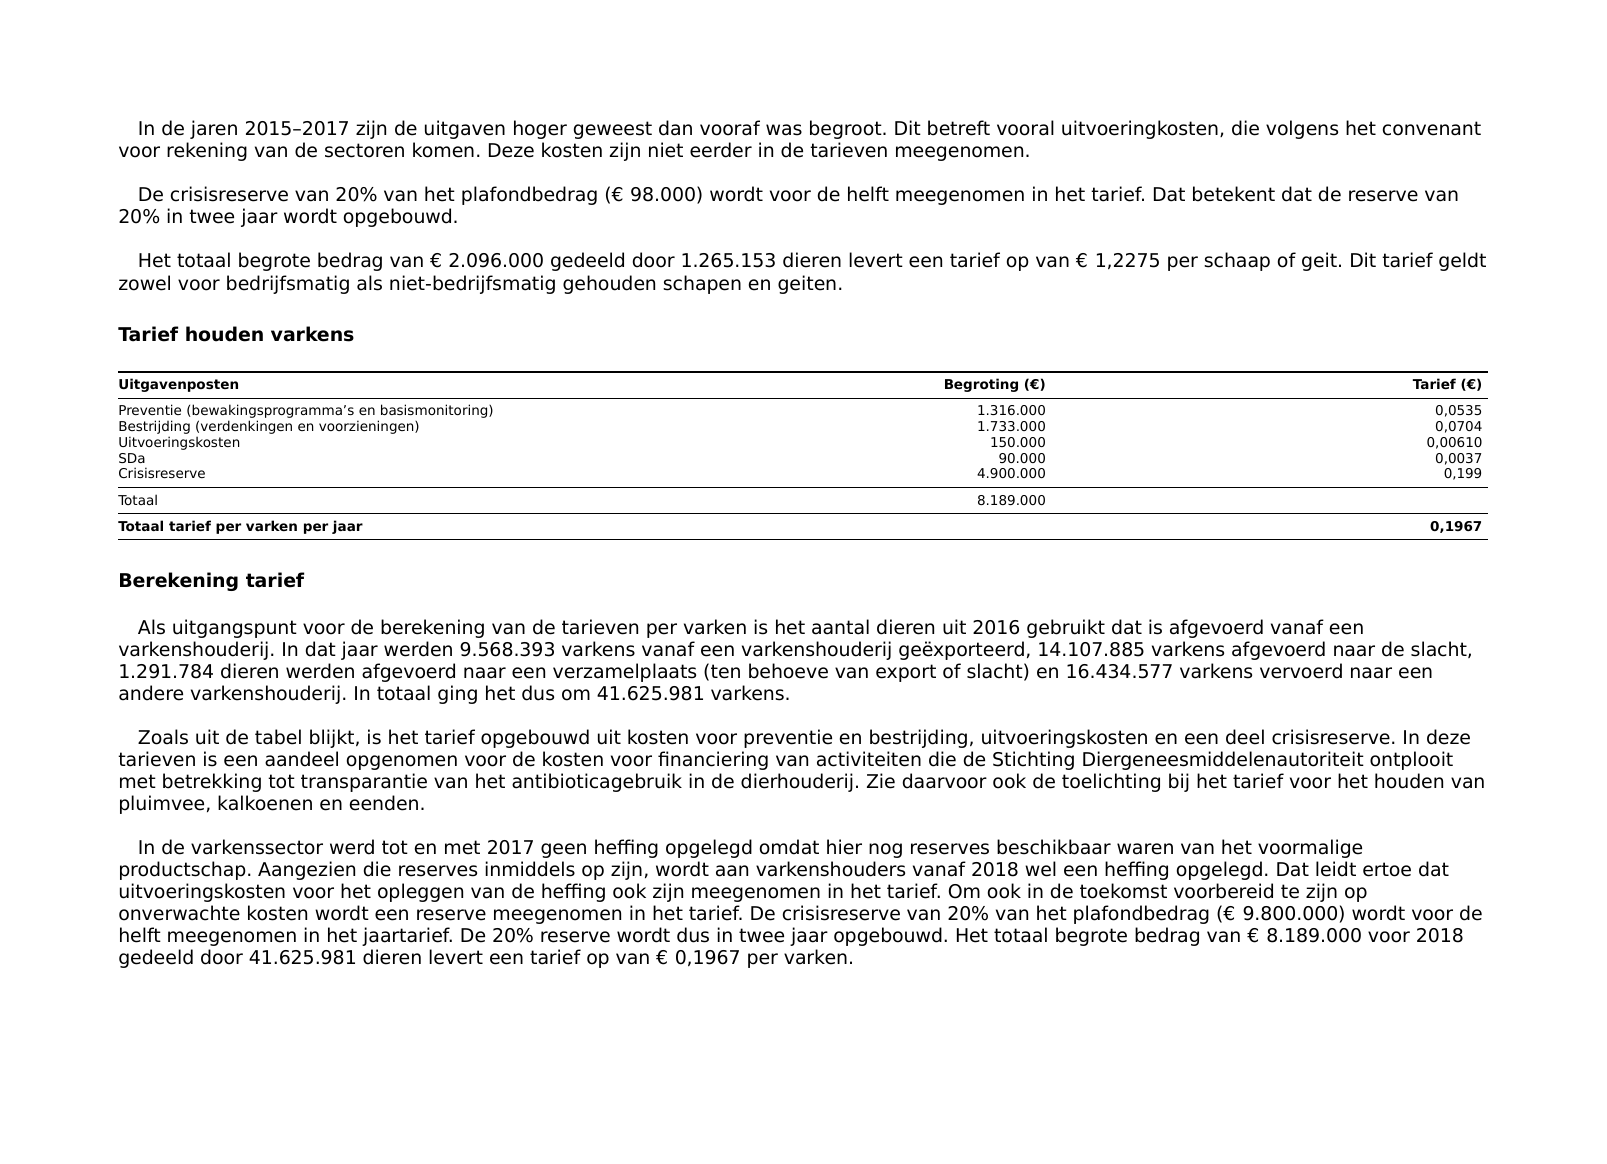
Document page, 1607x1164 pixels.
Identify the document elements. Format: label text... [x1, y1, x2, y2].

text De crisisreserve van 20% van het plafondbedrag (€ 98.000) wordt voor de helft meegenomen in het tarief. Dat betekent dat de reserve van 20% in twee jaar wordt opgebouwd. [118, 184, 1488, 228]
table_cell Totaal [118, 488, 608, 513]
text In de varkenssector werd tot en met 2017 geen heffing opgelegd omdat hier nog reserves beschikbaar waren van het voormalige productschap. Aangezien die reserves inmiddels op zijn, wordt aan varkenshouders vanaf 2018 wel een heffing opgelegd. Dat leidt ertoe dat uitvoeringskosten voor het opleggen van de heffing ook zijn meegenomen in het tarief. Om ook in de toekomst voorbereid te zijn op onverwachte kosten wordt een reserve meegenomen in het tarief. De crisisreserve van 20% van het plafondbedrag (€ 9.800.000) wordt voor de helft meegenomen in het jaartarief. De 20% reserve wordt dus in twee jaar opgebouwd. Het totaal begrote bedrag van € 8.189.000 voor 2018 gedeeld door 41.625.981 dieren levert een tarief op van € 0,1967 per varken. [118, 837, 1488, 969]
table_cell 0,0037 [1052, 450, 1488, 466]
table_cell 0,00610 [1052, 435, 1488, 450]
table_cell 0,1967 [1052, 514, 1488, 539]
subtitle Berekening tarief [118, 570, 1488, 592]
subtitle Tarief houden varkens [118, 324, 1488, 346]
table_cell 8.189.000 [608, 488, 1052, 513]
table_cell [608, 514, 1052, 539]
text In de jaren 2015–2017 zijn de uitgaven hoger geweest dan vooraf was begroot. Dit betreft vooral uitvoeringkosten, die volgens het convenant voor rekening van de sectoren komen. Deze kosten zijn niet eerder in de tarieven meegenomen. [118, 118, 1488, 162]
table_cell Uitvoeringskosten [118, 435, 608, 450]
text Het totaal begrote bedrag van € 2.096.000 gedeeld door 1.265.153 dieren levert een tarief op van € 1,2275 per schaap of geit. Dit tarief geldt zowel voor bedrijfsmatig als niet-bedrijfsmatig gehouden schapen en geiten. [118, 250, 1488, 294]
table_cell 0,0535 [1052, 399, 1488, 419]
table_header Begroting (€) [608, 373, 1052, 397]
table_cell 1.316.000 [608, 399, 1052, 419]
table_cell Crisisreserve [118, 466, 608, 487]
table_cell Preventie (bewakingsprogramma’s en basismonitoring) [118, 399, 608, 419]
text Zoals uit de tabel blijkt, is het tarief opgebouwd uit kosten voor preventie en bestrijding, uitvoeringskosten en een deel crisisreserve. In deze tarieven is een aandeel opgenomen voor de kosten voor financiering van activiteiten die de Stichting Diergeneesmiddelenautoriteit ontplooit met betrekking tot transparantie van het antibioticagebruik in de dierhouderij. Zie daarvoor ook de toelichting bij het tarief voor het houden van pluimvee, kalkoenen en eenden. [118, 727, 1488, 815]
table_cell Totaal tarief per varken per jaar [118, 514, 608, 539]
table_cell Bestrijding (verdenkingen en voorzieningen) [118, 419, 608, 435]
table_cell 4.900.000 [608, 466, 1052, 487]
table_header Tarief (€) [1052, 373, 1488, 397]
table_cell 0,0704 [1052, 419, 1488, 435]
table_cell 1.733.000 [608, 419, 1052, 435]
table_cell 90.000 [608, 450, 1052, 466]
text Als uitgangspunt voor de berekening van de tarieven per varken is het aantal dieren uit 2016 gebruikt dat is afgevoerd vanaf een varkenshouderij. In dat jaar werden 9.568.393 varkens vanaf een varkenshouderij geëxporteerd, 14.107.885 varkens afgevoerd naar de slacht, 1.291.784 dieren werden afgevoerd naar een verzamelplaats (ten behoeve van export of slacht) en 16.434.577 varkens vervoerd naar een andere varkenshouderij. In totaal ging het dus om 41.625.981 varkens. [118, 617, 1488, 705]
table_cell SDa [118, 450, 608, 466]
table_cell 150.000 [608, 435, 1052, 450]
table_cell [1052, 488, 1488, 513]
table_header Uitgavenposten [118, 373, 608, 397]
table_cell 0,199 [1052, 466, 1488, 487]
